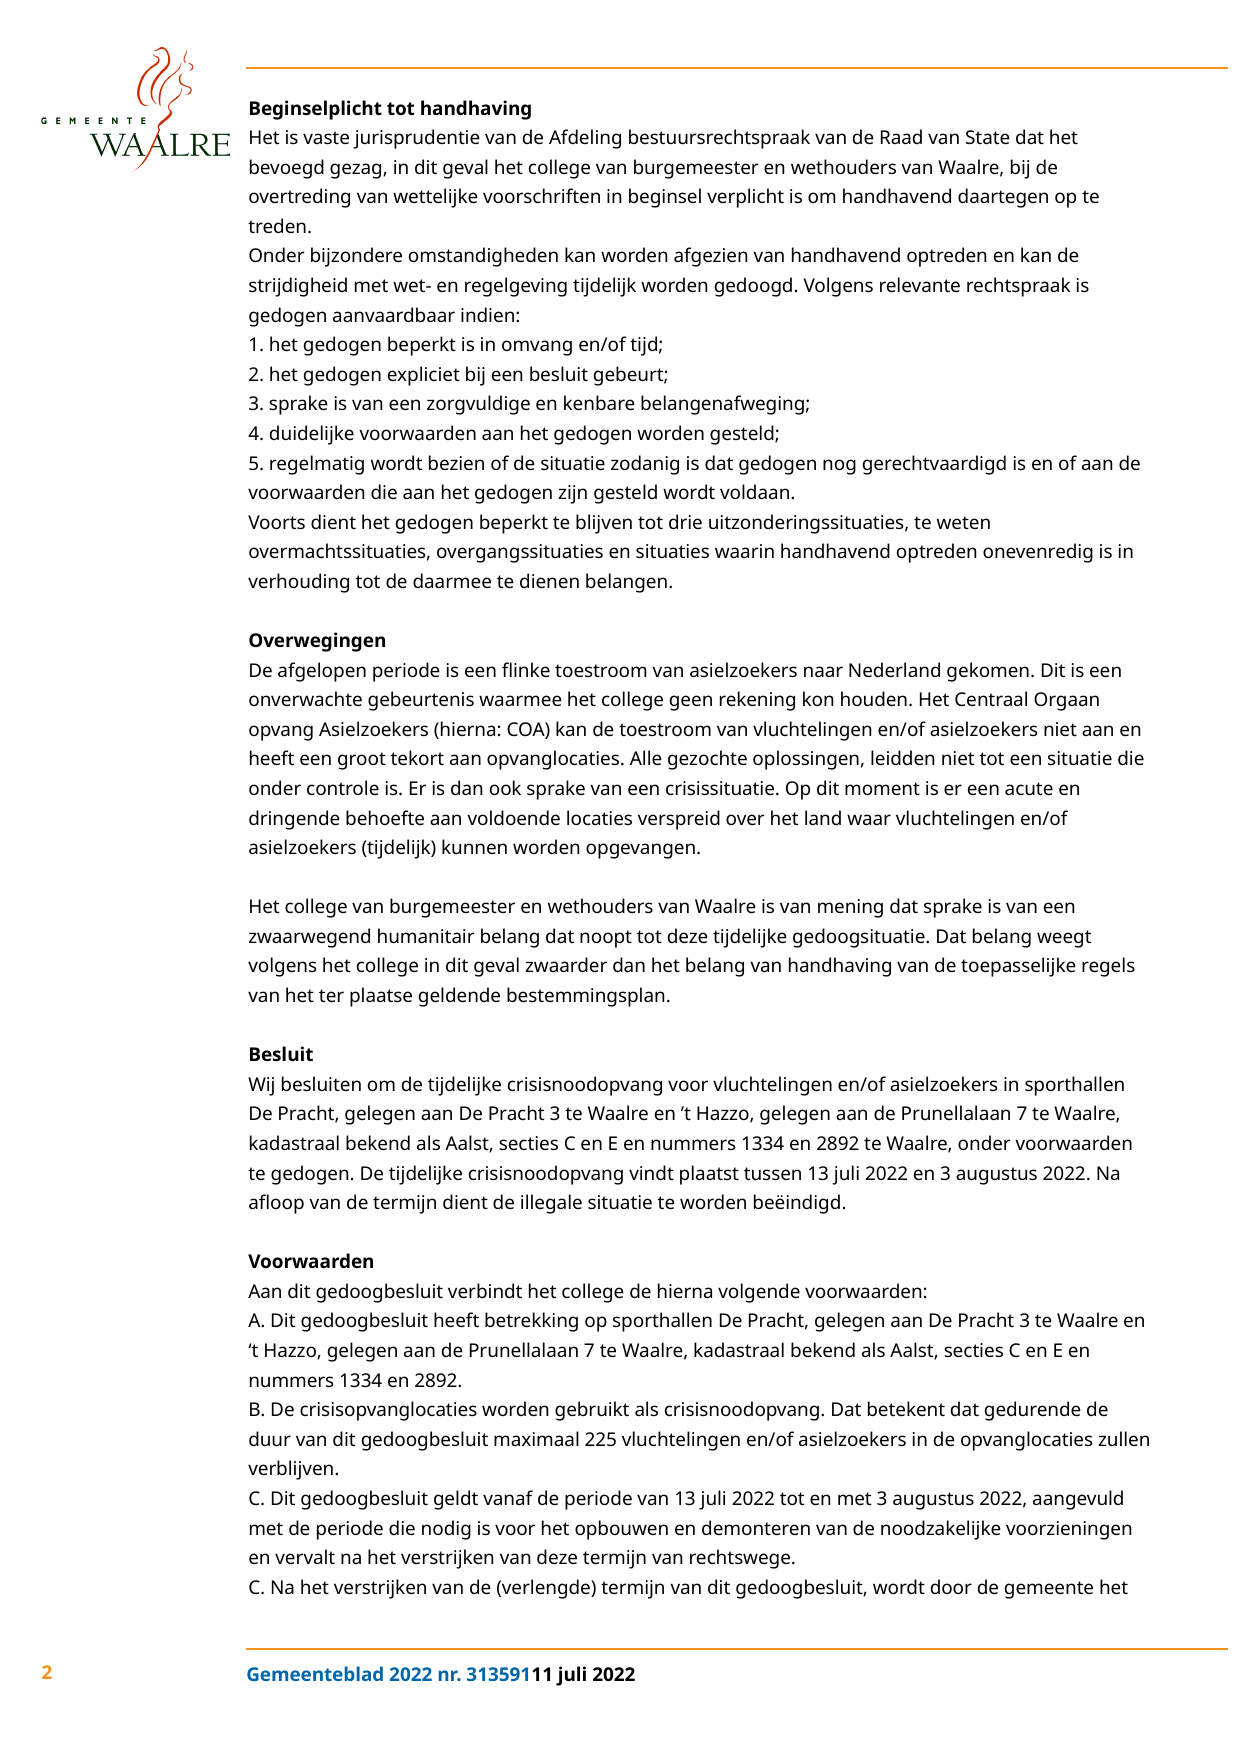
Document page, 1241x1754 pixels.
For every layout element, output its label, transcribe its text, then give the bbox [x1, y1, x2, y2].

text 5. regelmatig wordt bezien of de situatie zodanig is dat gedogen nog gerechtvaardigd is en of aan de voorwaarden die aan het gedogen zijn gesteld wordt voldaan. [248, 450, 1152, 505]
picture [41, 47, 231, 172]
text Besluit [248, 1041, 1152, 1067]
text 1. het gedogen beperkt is in omvang en/of tijd; [248, 331, 1152, 357]
text Beginselplicht tot handhaving [248, 95, 1152, 121]
text C. Na het verstrijken van de (verlengde) termijn van dit gedoogbesluit, wordt door de gemeente het [248, 1574, 1152, 1600]
text A. Dit gedoogbesluit heeft betrekking op sporthallen De Pracht, gelegen aan De Pracht 3 te Waalre en ‘t Hazzo, gelegen aan de Prunellalaan 7 te Waalre, kadastraal bekend als Aalst, secties C en E en nummers 1334 en 2892. [248, 1308, 1152, 1393]
text B. De crisisopvanglocaties worden gebruikt als crisisnoodopvang. Dat betekent dat gedurende de duur van dit gedoogbesluit maximaal 225 vluchtelingen en/of asielzoekers in de opvanglocaties zullen verblijven. [248, 1396, 1152, 1481]
text 4. duidelijke voorwaarden aan het gedogen worden gesteld; [248, 420, 1152, 446]
text Overwegingen [248, 627, 1152, 653]
text C. Dit gedoogbesluit geldt vanaf de periode van 13 juli 2022 tot en met 3 augustus 2022, aangevuld met de periode die nodig is voor het opbouwen en demonteren van de noodzakelijke voorzieningen en vervalt na het verstrijken van deze termijn van rechtswege. [248, 1485, 1152, 1570]
text 2. het gedogen expliciet bij een besluit gebeurt; [248, 361, 1152, 387]
text Het college van burgemeester en wethouders van Waalre is van mening dat sprake is van een zwaarwegend humanitair belang dat noopt tot deze tijdelijke gedoogsituatie. Dat belang weegt volgens het college in dit geval zwaarder dan het belang van handhaving van de toepasselijke regels van het ter plaatse geldende bestemmingsplan. [248, 893, 1152, 1008]
text Voorwaarden [248, 1248, 1152, 1274]
text Voorts dient het gedogen beperkt te blijven tot drie uitzonderingssituaties, te weten overmachtssituaties, overgangssituaties en situaties waarin handhavend optreden onevenredig is in verhouding tot de daarmee te dienen belangen. [248, 509, 1152, 594]
text Onder bijzondere omstandigheden kan worden afgezien van handhavend optreden en kan de strijdigheid met wet- en regelgeving tijdelijk worden gedoogd. Volgens relevante rechtspraak is gedogen aanvaardbaar indien: [248, 243, 1152, 328]
text Wij besluiten om de tijdelijke crisisnoodopvang voor vluchtelingen en/of asielzoekers in sporthallen De Pracht, gelegen aan De Pracht 3 te Waalre en ’t Hazzo, gelegen aan de Prunellalaan 7 te Waalre, kadastraal bekend als Aalst, secties C en E en nummers 1334 en 2892 te Waalre, onder voorwaarden te gedogen. De tijdelijke crisisnoodopvang vindt plaatst tussen 13 juli 2022 en 3 augustus 2022. Na afloop van de termijn dient de illegale situatie te worden beëindigd. [248, 1071, 1152, 1215]
text Aan dit gedoogbesluit verbindt het college de hierna volgende voorwaarden: [248, 1278, 1152, 1304]
text Het is vaste jurisprudentie van de Afdeling bestuursrechtspraak van de Raad van State dat het bevoegd gezag, in dit geval het college van burgemeester en wethouders van Waalre, bij de overtreding van wettelijke voorschriften in beginsel verplicht is om handhavend daartegen op te treden. [248, 124, 1152, 239]
text 3. sprake is van een zorgvuldige en kenbare belangenafweging; [248, 391, 1152, 416]
text De afgelopen periode is een flinke toestroom van asielzoekers naar Nederland gekomen. Dit is een onverwachte gebeurtenis waarmee het college geen rekening kon houden. Het Centraal Orgaan opvang Asielzoekers (hierna: COA) kan de toestroom van vluchtelingen en/of asielzoekers niet aan en heeft een groot tekort aan opvanglocaties. Alle gezochte oplossingen, leidden niet tot een situatie die onder controle is. Er is dan ook sprake van een crisissituatie. Op dit moment is er een acute en dringende behoefte aan voldoende locaties verspreid over het land waar vluchtelingen en/of asielzoekers (tijdelijk) kunnen worden opgevangen. [248, 657, 1152, 860]
